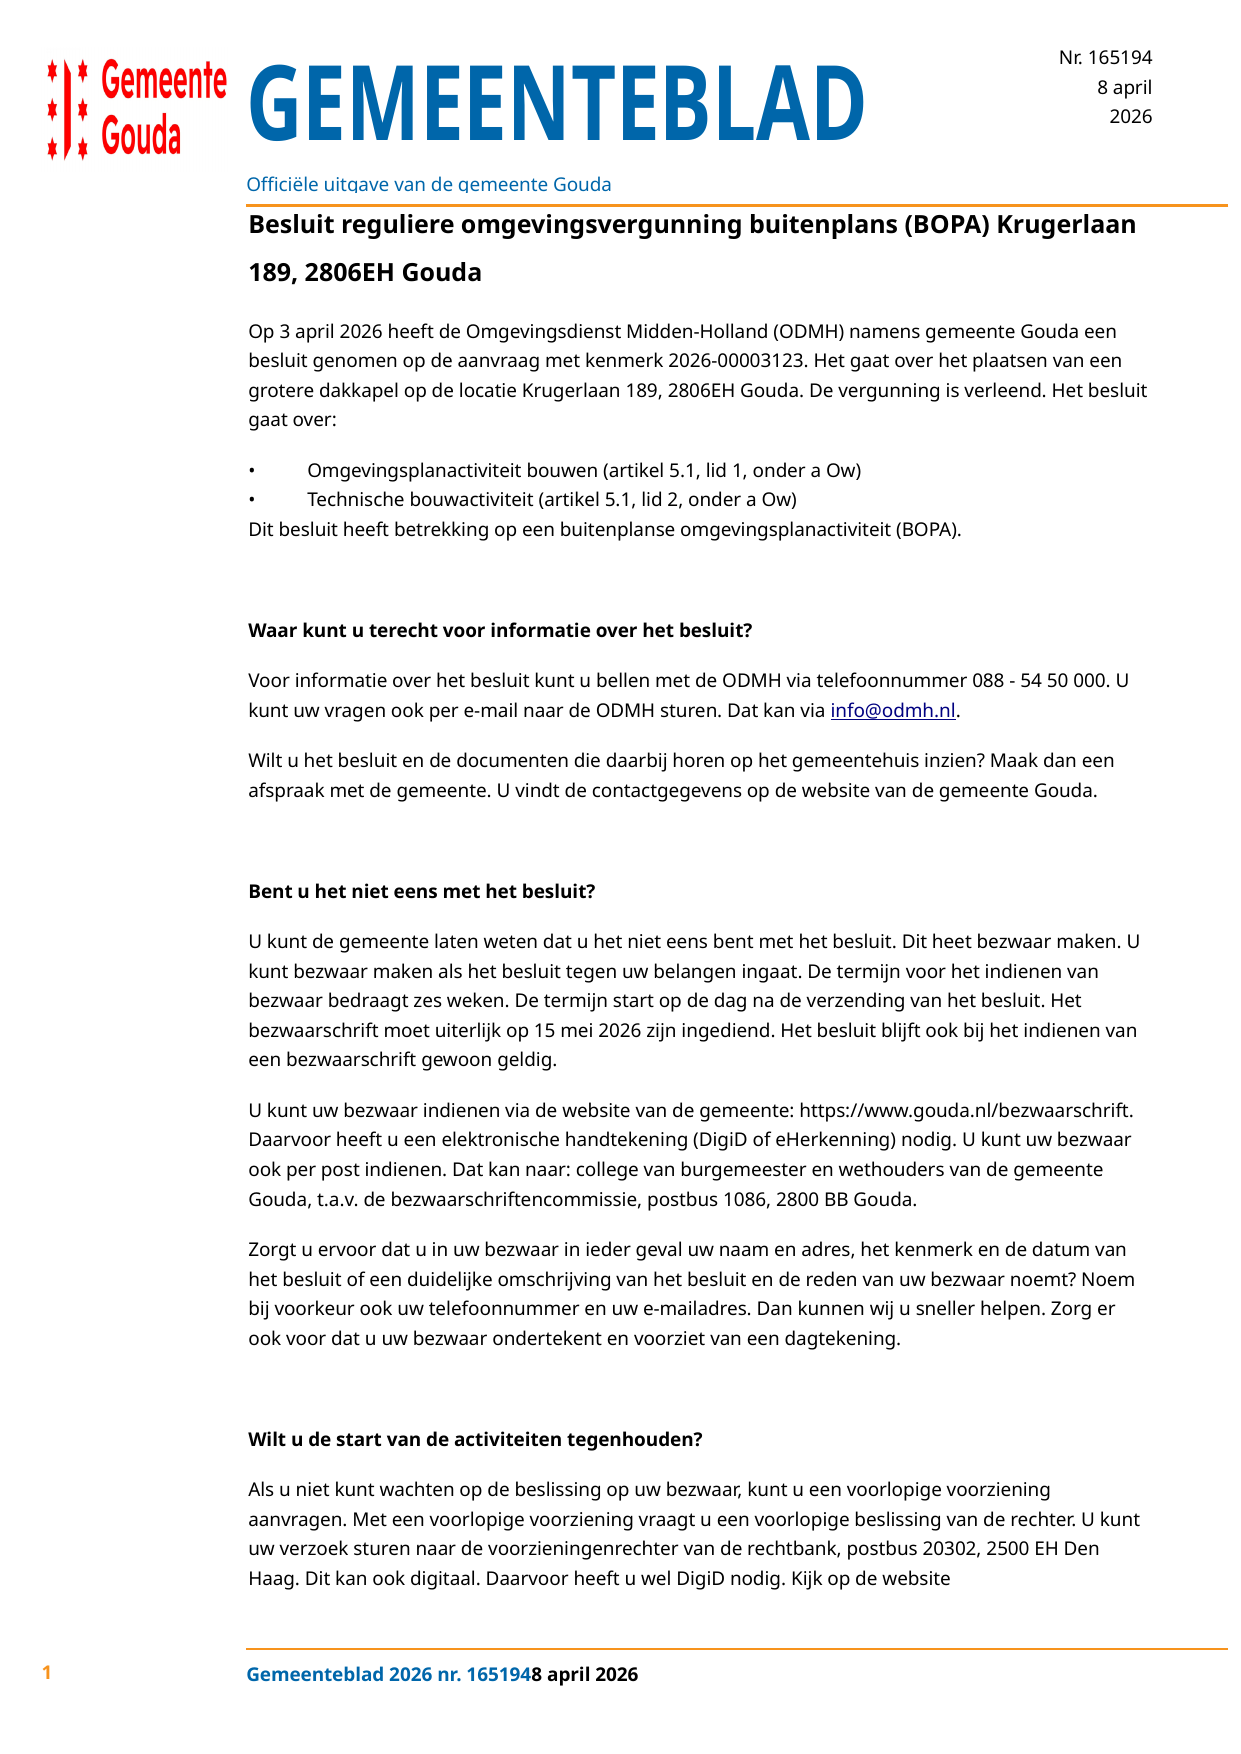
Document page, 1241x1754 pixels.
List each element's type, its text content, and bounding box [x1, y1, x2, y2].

text U kunt de gemeente laten weten dat u het niet eens bent met het besluit. Dit heet bezwaar maken. U kunt bezwaar maken als het besluit tegen uw belangen ingaat. De termijn voor het indienen van bezwaar bedraagt zes weken. De termijn start op de dag na de verzending van het besluit. Het bezwaarschrift moet uiterlijk op 15 mei 2026 zijn ingediend. Het besluit blijft ook bij het indienen van een bezwaarschrift gewoon geldig. [248, 928, 1152, 1072]
text Wilt u het besluit en de documenten die daarbij horen op het gemeentehuis inzien? Maak dan een afspraak met de gemeente. U vindt de contactgegevens op de website van de gemeente Gouda. [248, 747, 1152, 803]
list Technische bouwactiviteit (artikel 5.1, lid 2, onder a Ow) [248, 487, 1152, 512]
text Besluit reguliere omgevingsvergunning buitenplans (BOPA) Krugerlaan 189, 2806EH Gouda [248, 207, 1152, 288]
text Dit besluit heeft betrekking op een buitenplanse omgevingsplanactiviteit (BOPA). [248, 516, 1152, 542]
text U kunt uw bezwaar indienen via de website van de gemeente: https://www.gouda.nl/bezwaarschrift. Daarvoor heeft u een elektronische handtekening (DigiD of eHerkenning) nodig. U kunt uw bezwaar ook per post indienen. Dat kan naar: college van burgemeester en wethouders van de gemeente Gouda, t.a.v. de bezwaarschriftencommissie, postbus 1086, 2800 BB Gouda. [248, 1097, 1152, 1212]
text Waar kunt u terecht voor informatie over het besluit? [248, 617, 1152, 643]
picture [41, 47, 231, 172]
text Wilt u de start van de activiteiten tegenhouden? [248, 1426, 1152, 1452]
text Voor informatie over het besluit kunt u bellen met de ODMH via telefoonnummer 088 - 54 50 000. U kunt uw vragen ook per e-mail naar de ODMH sturen. Dat kan via info@odmh.nl. [248, 667, 1152, 723]
text Op 3 april 2026 heeft de Omgevingsdienst Midden-Holland (ODMH) namens gemeente Gouda een besluit genomen op de aanvraag met kenmerk 2026-00003123. Het gaat over het plaatsen van een grotere dakkapel op de locatie Krugerlaan 189, 2806EH Gouda. De vergunning is verleend. Het besluit gaat over: [248, 318, 1152, 432]
list Omgevingsplanactiviteit bouwen (artikel 5.1, lid 1, onder a Ow) [248, 457, 1152, 483]
text Bent u het niet eens met het besluit? [248, 878, 1152, 904]
text Zorgt u ervoor dat u in uw bezwaar in ieder geval uw naam en adres, het kenmerk en de datum van het besluit of een duidelijke omschrijving van het besluit en de reden van uw bezwaar noemt? Noem bij voorkeur ook uw telefoonnummer en uw e-mailadres. Dan kunnen wij u sneller helpen. Zorg er ook voor dat u uw bezwaar ondertekent en voorziet van een dagtekening. [248, 1236, 1152, 1351]
text Als u niet kunt wachten op de beslissing op uw bezwaar, kunt u een voorlopige voorziening aanvragen. Met een voorlopige voorziening vraagt u een voorlopige beslissing van de rechter. U kunt uw verzoek sturen naar de voorzieningenrechter van de rechtbank, postbus 20302, 2500 EH Den Haag. Dit kan ook digitaal. Daarvoor heeft u wel DigiD nodig. Kijk op de website [248, 1476, 1152, 1591]
